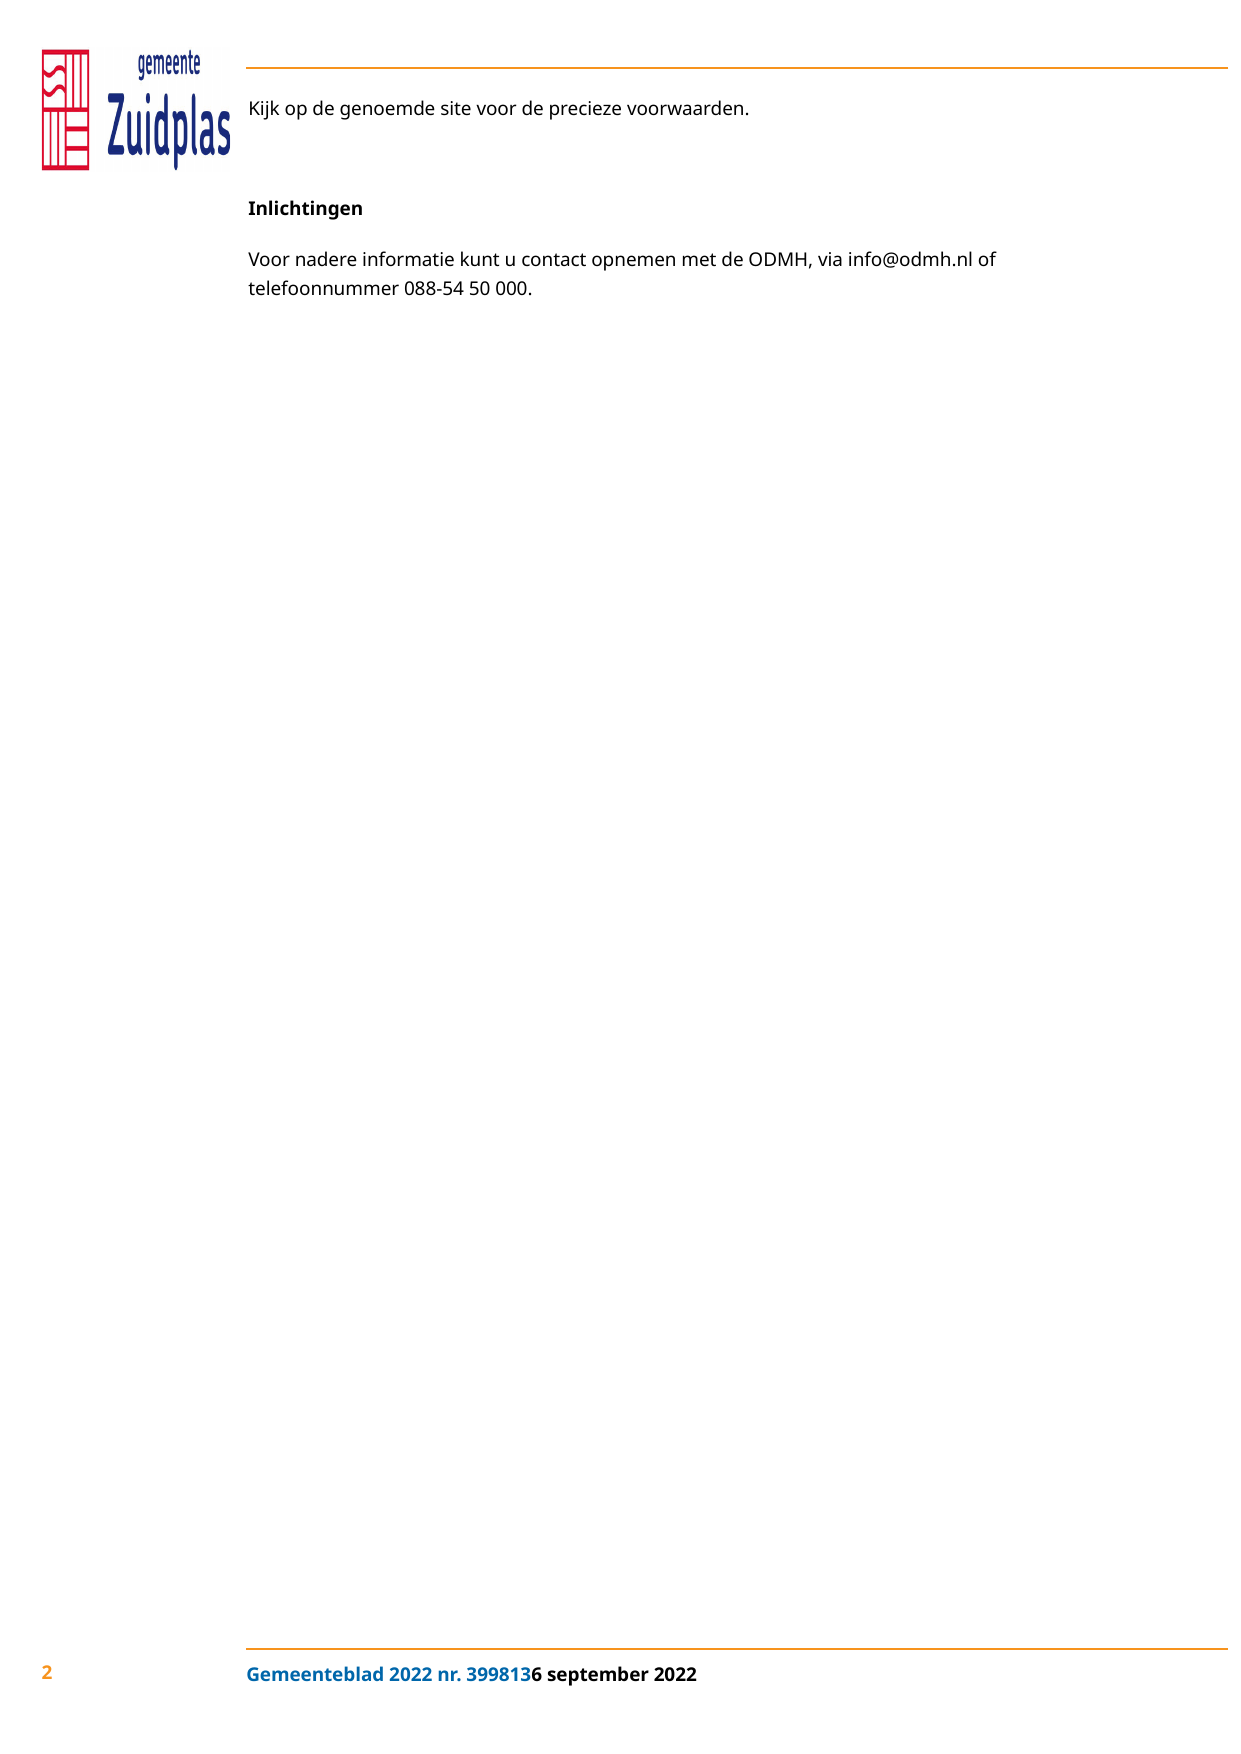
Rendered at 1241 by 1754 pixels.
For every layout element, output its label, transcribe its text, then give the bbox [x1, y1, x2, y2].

text Voor nadere informatie kunt u contact opnemen met de ODMH, via info@odmh.nl of telefoonnummer 088-54 50 000. [248, 246, 1152, 301]
text Kijk op de genoemde site voor de precieze voorwaarden. [248, 95, 1152, 121]
text Inlichtingen [248, 196, 1152, 221]
picture [41, 47, 231, 172]
